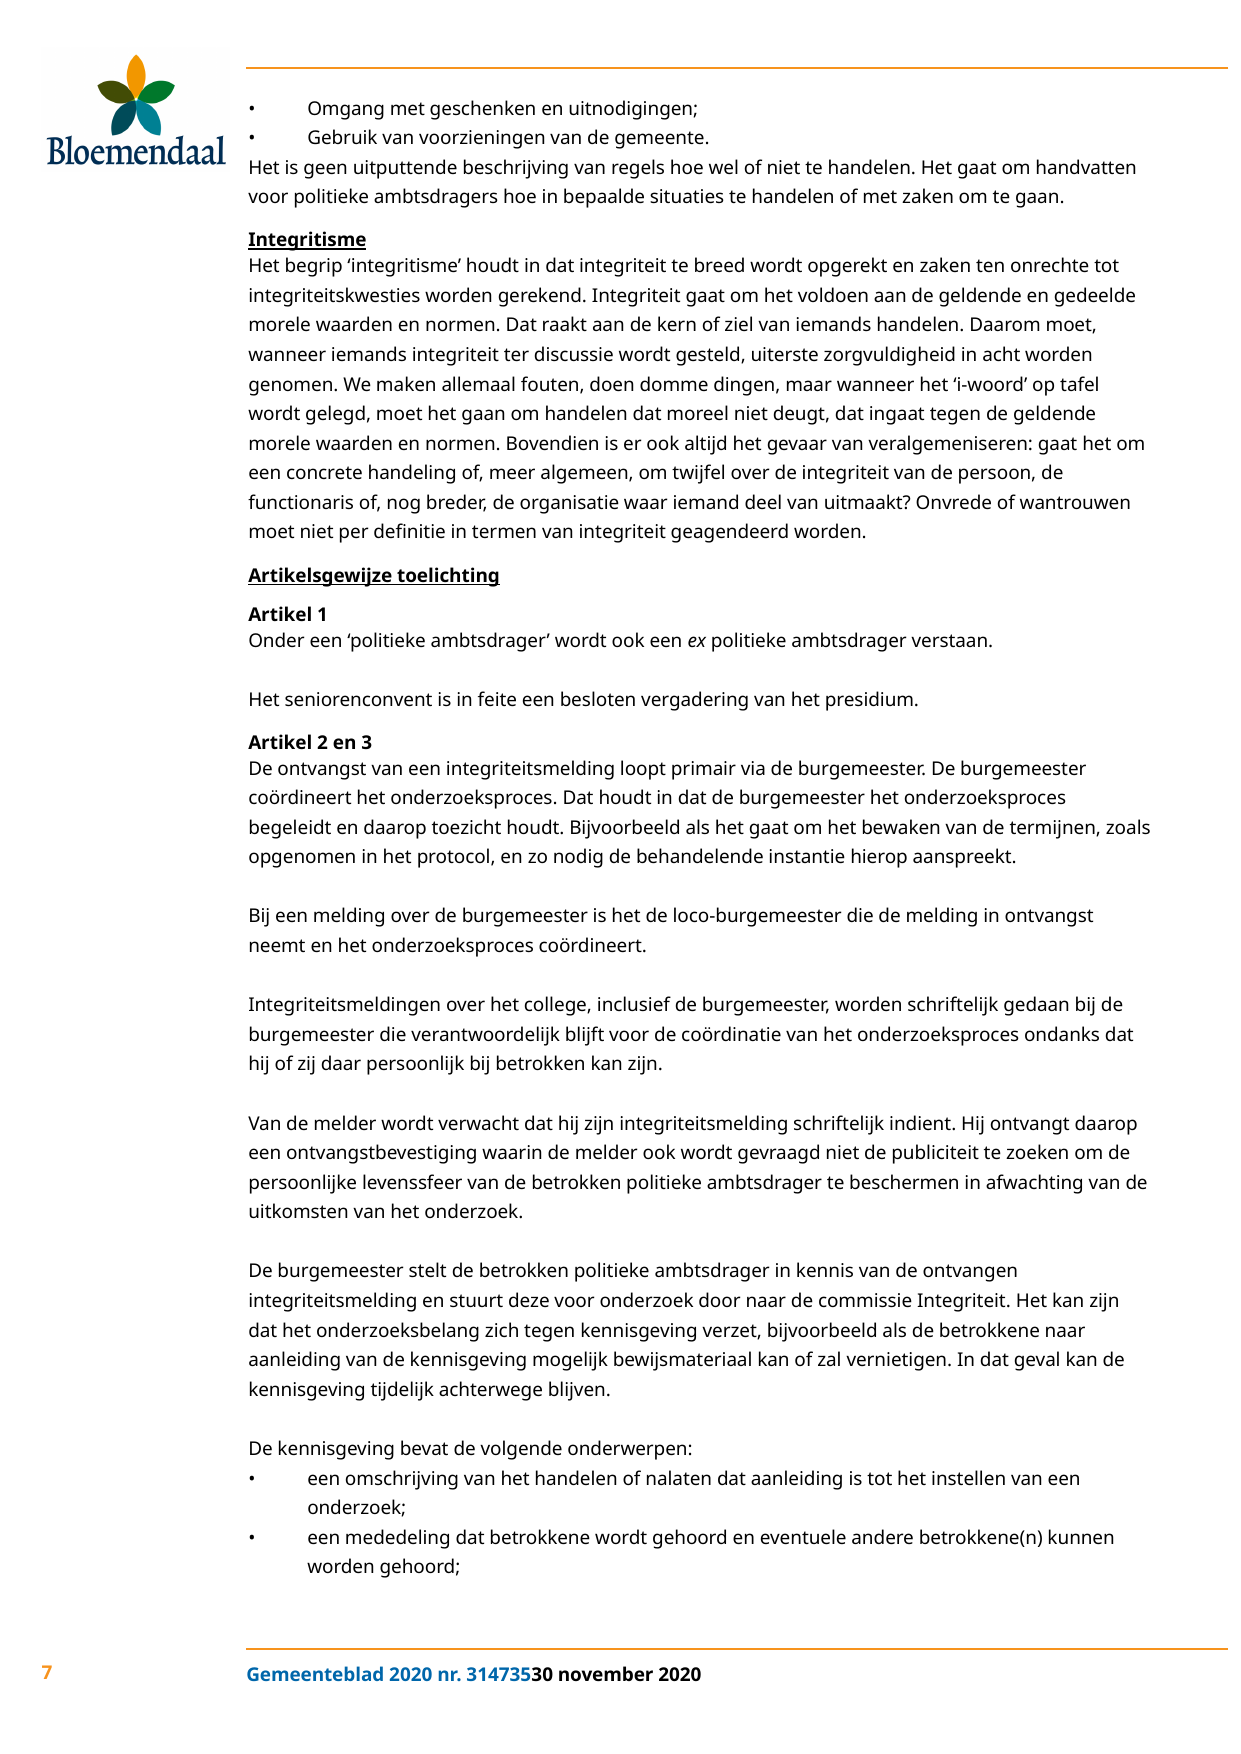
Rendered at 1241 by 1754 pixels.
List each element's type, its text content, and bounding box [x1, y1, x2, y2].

list een omschrijving van het handelen of nalaten dat aanleiding is tot het instellen van een onderzoek; [248, 1465, 1152, 1520]
text Artikel 1 [248, 601, 1152, 627]
text Het begrip ‘integritisme’ houdt in dat integriteit te breed wordt opgerekt en zaken ten onrechte tot integriteitskwesties worden gerekend. Integriteit gaat om het voldoen aan de geldende en gedeelde morele waarden en normen. Dat raakt aan de kern of ziel van iemands handelen. Daarom moet, wanneer iemands integriteit ter discussie wordt gesteld, uiterste zorgvuldigheid in acht worden genomen. We maken allemaal fouten, doen domme dingen, maar wanneer het ‘i-woord’ op tafel wordt gelegd, moet het gaan om handelen dat moreel niet deugt, dat ingaat tegen de geldende morele waarden en normen. Bovendien is er ook altijd het gevaar van veralgemeniseren: gaat het om een concrete handeling of, meer algemeen, om twijfel over de integriteit van de persoon, de functionaris of, nog breder, de organisatie waar iemand deel van uitmaakt? Onvrede of wantrouwen moet niet per definitie in termen van integriteit geagendeerd worden. [248, 252, 1152, 544]
text Van de melder wordt verwacht dat hij zijn integriteitsmelding schriftelijk indient. Hij ontvangt daarop een ontvangstbevestiging waarin de melder ook wordt gevraagd niet de publiciteit te zoeken om de persoonlijke levenssfeer van de betrokken politieke ambtsdrager te beschermen in afwachting van de uitkomsten van het onderzoek. [248, 1110, 1152, 1224]
text Het is geen uitputtende beschrijving van regels hoe wel of niet te handelen. Het gaat om handvatten voor politieke ambtsdragers hoe in bepaalde situaties te handelen of met zaken om te gaan. [248, 154, 1152, 209]
list een mededeling dat betrokkene wordt gehoord en eventuele andere betrokkene(n) kunnen worden gehoord; [248, 1524, 1152, 1579]
picture [41, 47, 231, 172]
list Omgang met geschenken en uitnodigingen; [248, 95, 1152, 121]
text Integriteitsmeldingen over het college, inclusief de burgemeester, worden schriftelijk gedaan bij de burgemeester die verantwoordelijk blijft voor de coördinatie van het onderzoeksproces ondanks dat hij of zij daar persoonlijk bij betrokken kan zijn. [248, 991, 1152, 1076]
text De burgemeester stelt de betrokken politieke ambtsdrager in kennis van de ontvangen integriteitsmelding en stuurt deze voor onderzoek door naar de commissie Integriteit. Het kan zijn dat het onderzoeksbelang zich tegen kennisgeving verzet, bijvoorbeeld als de betrokkene naar aanleiding van de kennisgeving mogelijk bewijsmateriaal kan of zal vernietigen. In dat geval kan de kennisgeving tijdelijk achterwege blijven. [248, 1258, 1152, 1402]
text Artikelsgewijze toelichting [248, 562, 1152, 587]
text De ontvangst van een integriteitsmelding loopt primair via de burgemeester. De burgemeester coördineert het onderzoeksproces. Dat houdt in dat de burgemeester het onderzoeksproces begeleidt en daarop toezicht houdt. Bijvoorbeeld als het gaat om het bewaken van de termijnen, zoals opgenomen in het protocol, en zo nodig de behandelende instantie hierop aanspreekt. [248, 755, 1152, 869]
text De kennisgeving bevat de volgende onderwerpen: [248, 1435, 1152, 1461]
text Onder een ‘politieke ambtsdrager’ wordt ook een ex politieke ambtsdrager verstaan. [248, 627, 1152, 652]
text Het seniorenconvent is in feite een besloten vergadering van het presidium. [248, 686, 1152, 712]
list Gebruik van voorzieningen van de gemeente. [248, 124, 1152, 150]
text Integritisme [248, 227, 1152, 252]
text Artikel 2 en 3 [248, 729, 1152, 755]
text Bij een melding over de burgemeester is het de loco-burgemeester die de melding in ontvangst neemt en het onderzoeksproces coördineert. [248, 903, 1152, 958]
